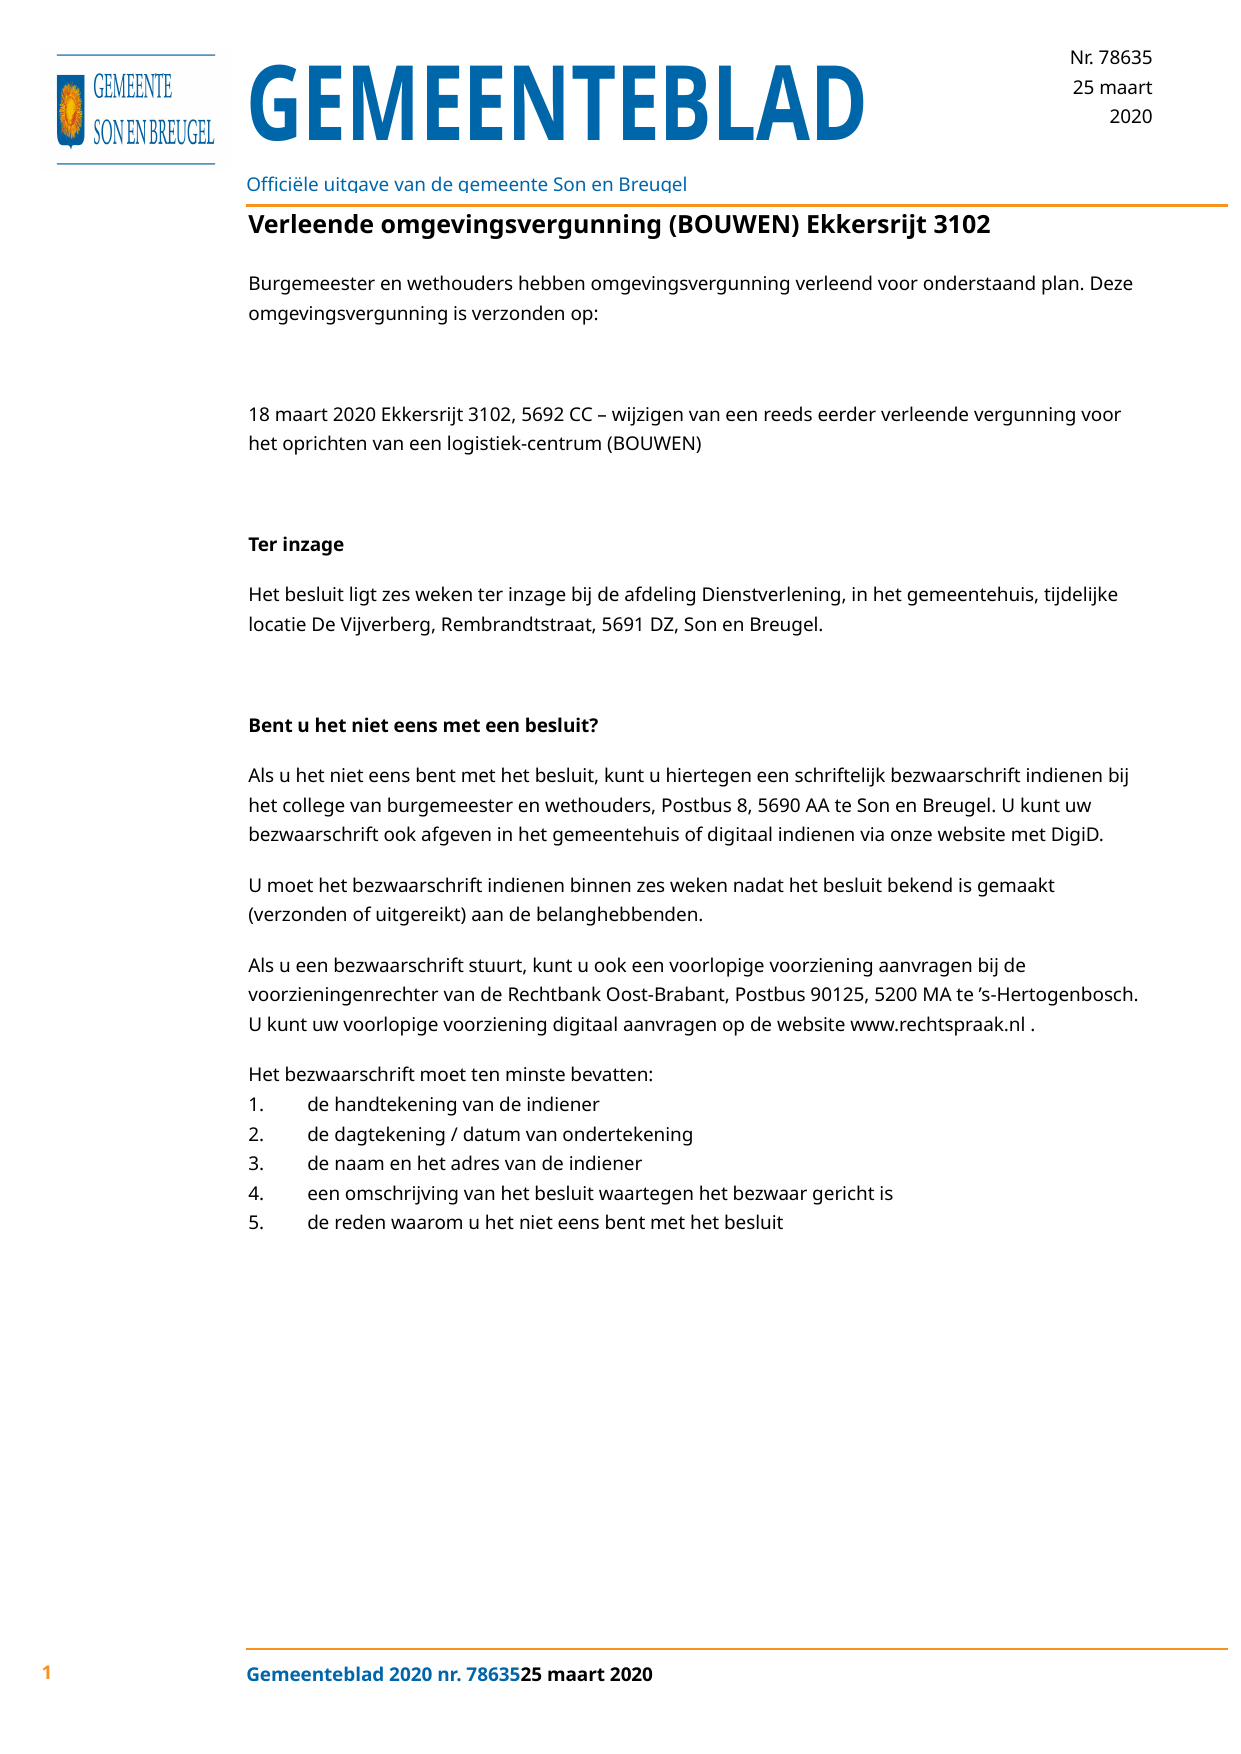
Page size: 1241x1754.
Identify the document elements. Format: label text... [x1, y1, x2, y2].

list een omschrijving van het besluit waartegen het bezwaar gericht is [248, 1180, 1152, 1206]
text Als u een bezwaarschrift stuurt, kunt u ook een voorlopige voorziening aanvragen bij de voorzieningenrechter van de Rechtbank Oost-Brabant, Postbus 90125, 5200 MA te ’s-Hertogenbosch. U kunt uw voorlopige voorziening digitaal aanvragen op de website www.rechtspraak.nl . [248, 952, 1152, 1037]
list de dagtekening / datum van ondertekening [248, 1121, 1152, 1146]
text 18 maart 2020 Ekkersrijt 3102, 5692 CC – wijzigen van een reeds eerder verleende vergunning voor het oprichten van een logistiek-centrum (BOUWEN) [248, 401, 1152, 456]
list de reden waarom u het niet eens bent met het besluit [248, 1209, 1152, 1235]
list de naam en het adres van de indiener [248, 1150, 1152, 1176]
picture [41, 47, 231, 172]
text Het besluit ligt zes weken ter inzage bij de afdeling Dienstverlening, in het gemeentehuis, tijdelijke locatie De Vijverberg, Rembrandtstraat, 5691 DZ, Son en Breugel. [248, 582, 1152, 637]
list de handtekening van de indiener [248, 1091, 1152, 1117]
text Verleende omgevingsvergunning (BOUWEN) Ekkersrijt 3102 [248, 207, 1152, 241]
text Burgemeester en wethouders hebben omgevingsvergunning verleend voor onderstaand plan. Deze omgevingsvergunning is verzonden op: [248, 270, 1152, 326]
text Bent u het niet eens met een besluit? [248, 712, 1152, 738]
text Het bezwaarschrift moet ten minste bevatten: [248, 1062, 1152, 1087]
text Ter inzage [248, 531, 1152, 557]
text Als u het niet eens bent met het besluit, kunt u hiertegen een schriftelijk bezwaarschrift indienen bij het college van burgemeester en wethouders, Postbus 8, 5690 AA te Son en Breugel. U kunt uw bezwaarschrift ook afgeven in het gemeentehuis of digitaal indienen via onze website met DigiD. [248, 762, 1152, 847]
text U moet het bezwaarschrift indienen binnen zes weken nadat het besluit bekend is gemaakt (verzonden of uitgereikt) aan de belanghebbenden. [248, 872, 1152, 927]
